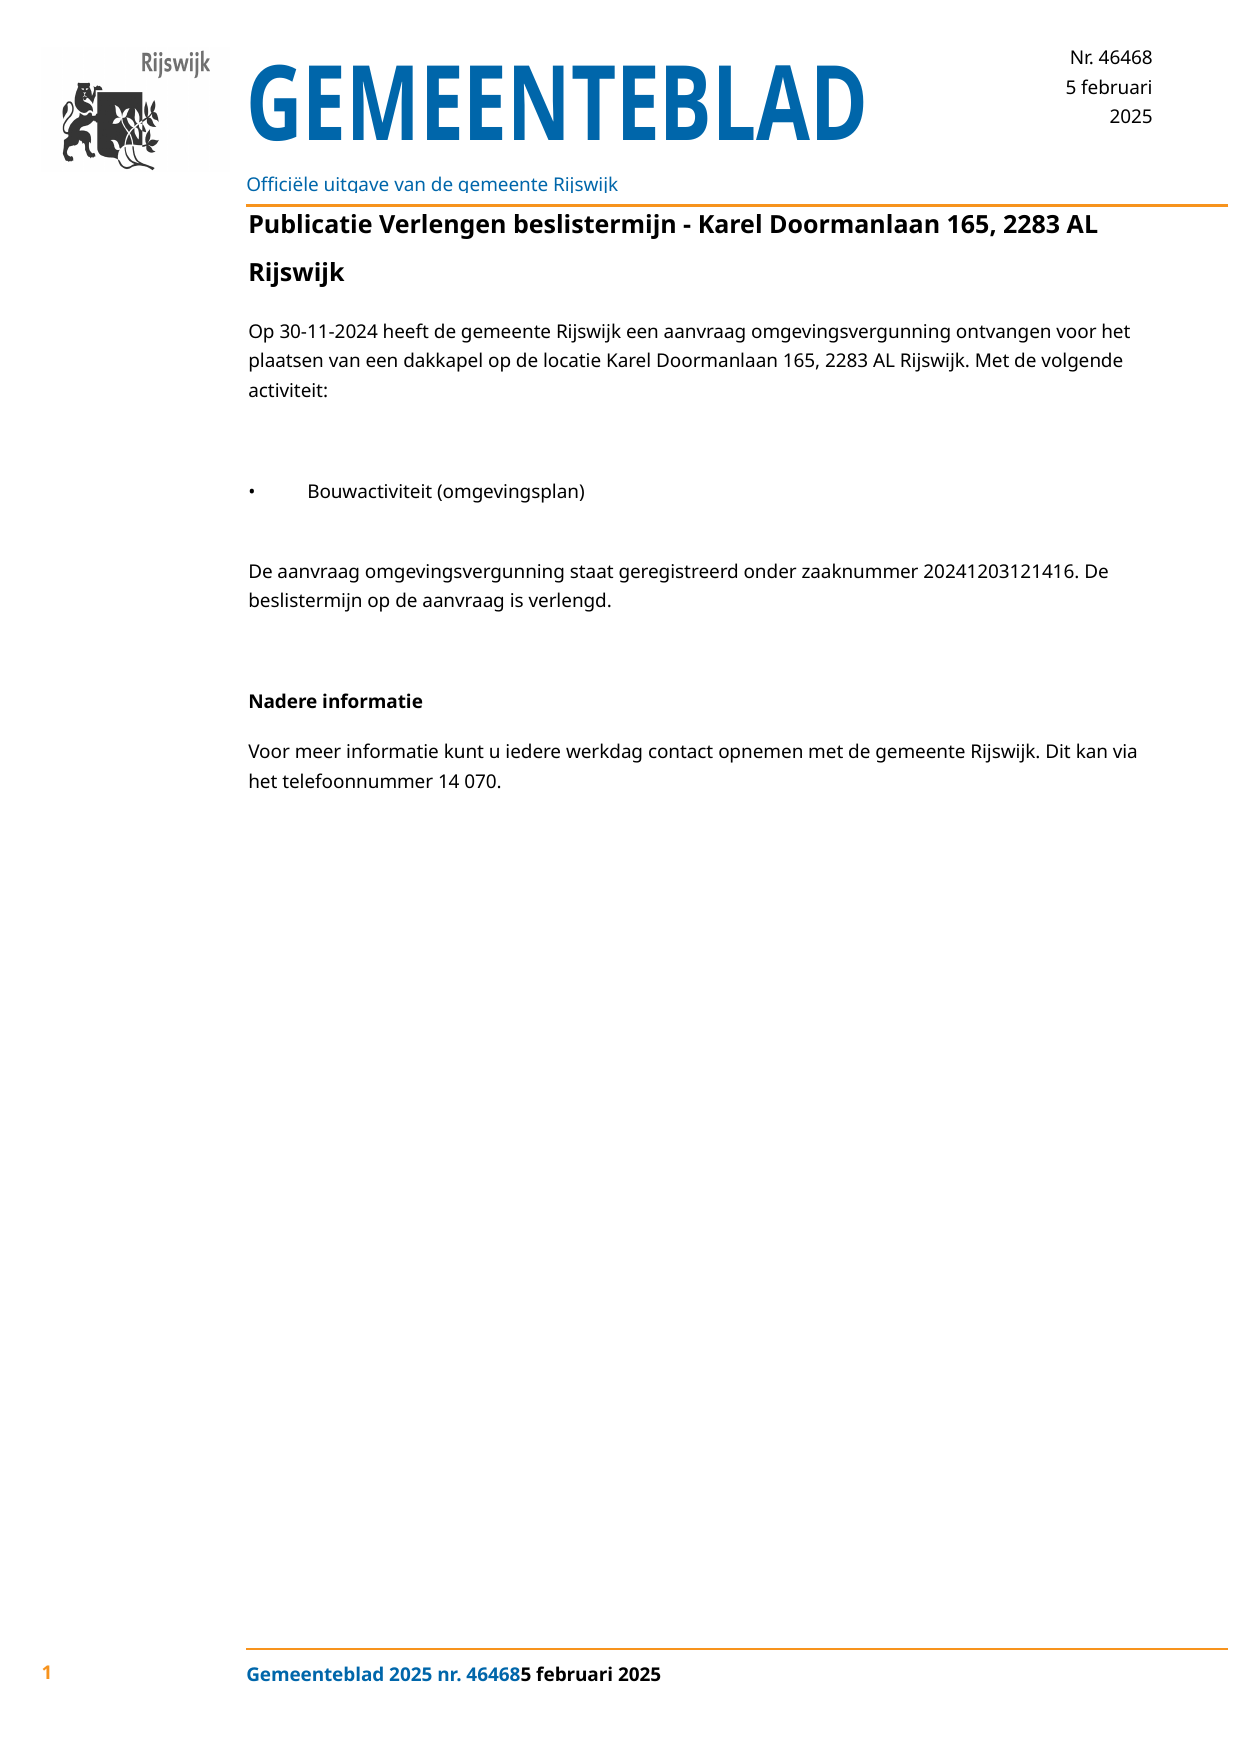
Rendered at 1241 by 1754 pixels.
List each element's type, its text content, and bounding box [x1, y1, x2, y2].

text Op 30-11-2024 heeft de gemeente Rijswijk een aanvraag omgevingsvergunning ontvangen voor het plaatsen van een dakkapel op de locatie Karel Doormanlaan 165, 2283 AL Rijswijk. Met de volgende activiteit: [248, 318, 1152, 403]
text Voor meer informatie kunt u iedere werkdag contact opnemen met de gemeente Rijswijk. Dit kan via het telefoonnummer 14 070. [248, 739, 1152, 794]
text De aanvraag omgevingsvergunning staat geregistreerd onder zaaknummer 20241203121416. De beslistermijn op de aanvraag is verlengd. [248, 558, 1152, 613]
text Nadere informatie [248, 688, 1152, 714]
list Bouwactiviteit (omgevingsplan) [248, 478, 1152, 504]
text Publicatie Verlengen beslistermijn - Karel Doormanlaan 165, 2283 AL Rijswijk [248, 207, 1152, 288]
picture [41, 47, 231, 172]
